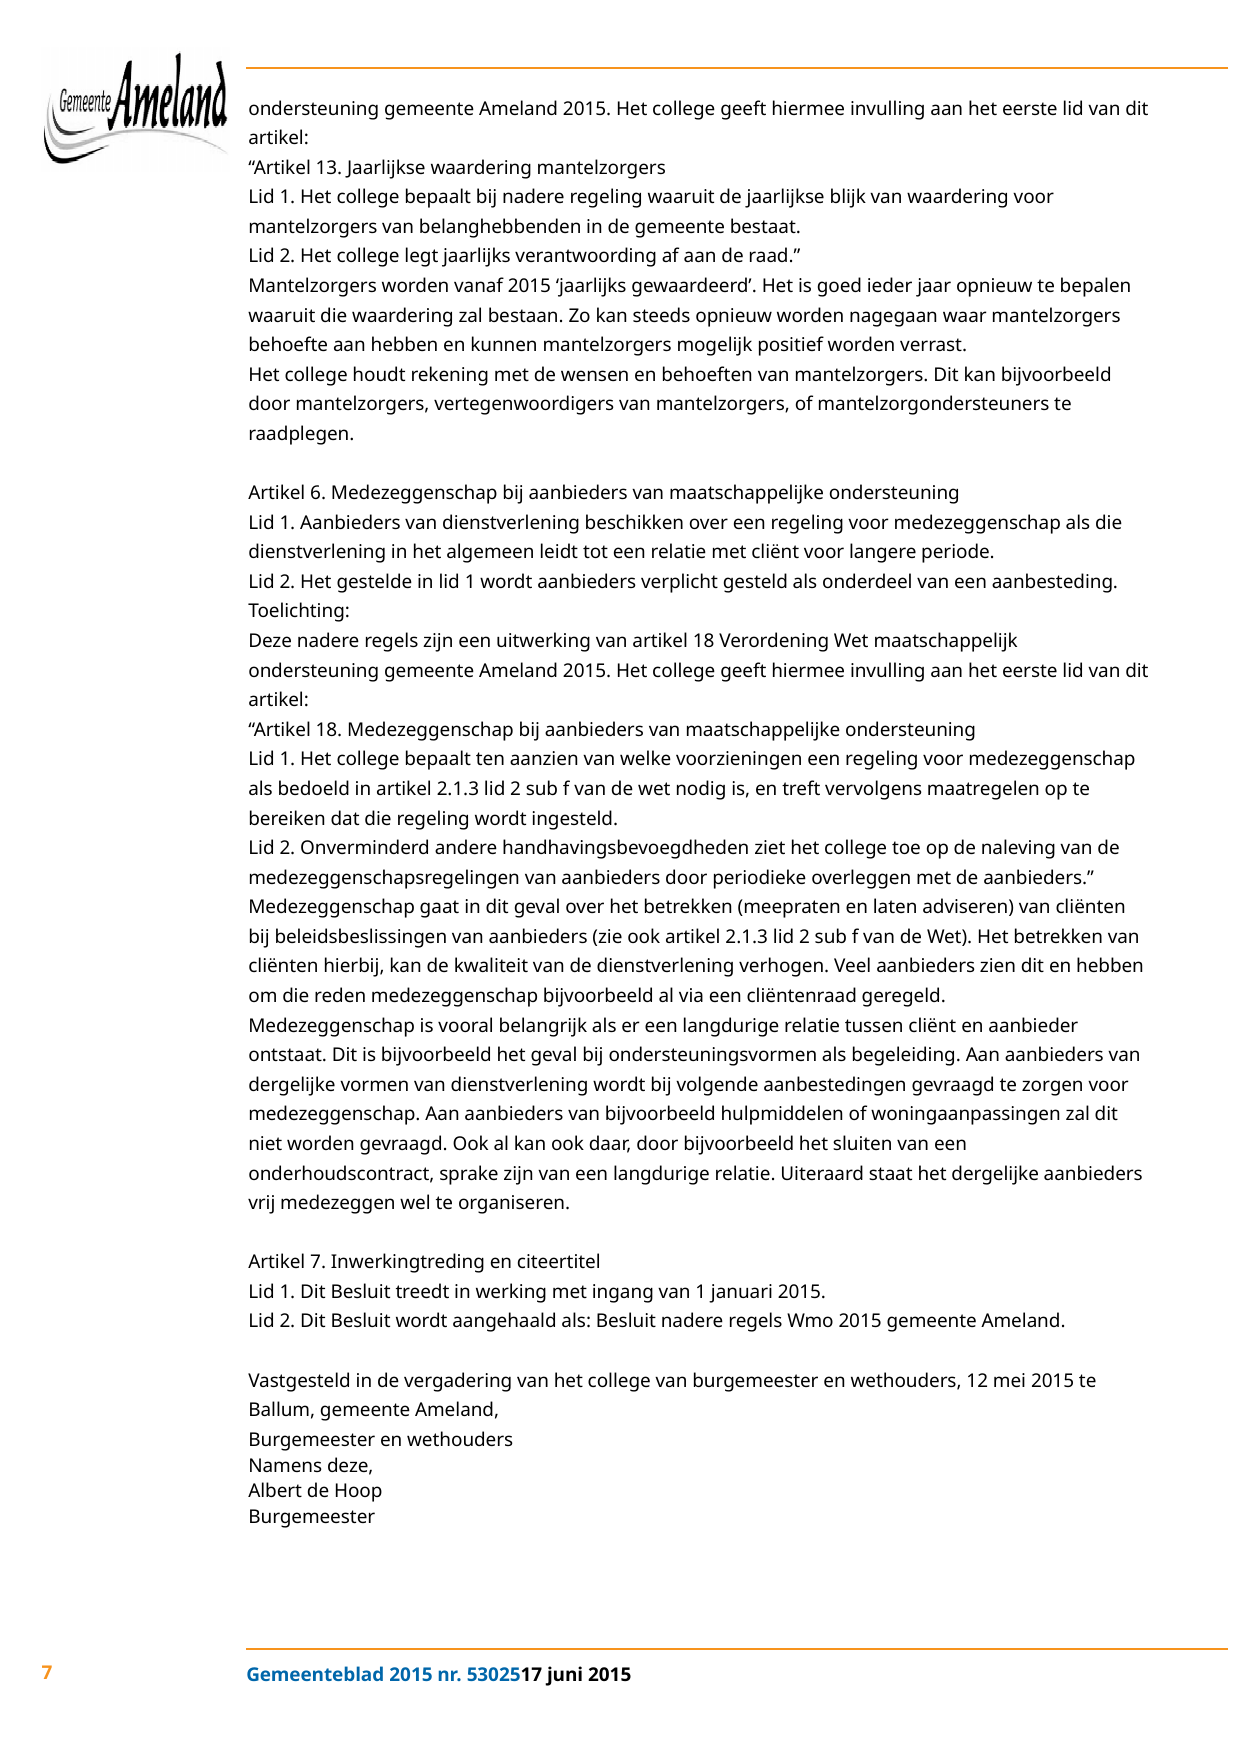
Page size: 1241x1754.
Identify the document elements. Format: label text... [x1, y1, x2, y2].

text Burgemeester [248, 1503, 1152, 1529]
text Lid 1. Het college bepaalt ten aanzien van welke voorzieningen een regeling voor medezeggenschap als bedoeld in artikel 2.1.3 lid 2 sub f van de wet nodig is, en treft vervolgens maatregelen op te bereiken dat die regeling wordt ingesteld. [248, 746, 1152, 831]
text Toelichting: [248, 598, 1152, 623]
text Artikel 6. Medezeggenschap bij aanbieders van maatschappelijke ondersteuning [248, 479, 1152, 505]
picture [41, 47, 231, 172]
text Burgemeester en wethouders [248, 1426, 1152, 1452]
text Het college houdt rekening met de wensen en behoeften van mantelzorgers. Dit kan bijvoorbeeld door mantelzorgers, vertegenwoordigers van mantelzorgers, of mantelzorgondersteuners te raadplegen. [248, 361, 1152, 446]
text Artikel 7. Inwerkingtreding en citeertitel [248, 1248, 1152, 1274]
text Medezeggenschap gaat in dit geval over het betrekken (meepraten en laten adviseren) van cliënten bij beleidsbeslissingen van aanbieders (zie ook artikel 2.1.3 lid 2 sub f van de Wet). Het betrekken van cliënten hierbij, kan de kwaliteit van de dienstverlening verhogen. Veel aanbieders zien dit en hebben om die reden medezeggenschap bijvoorbeeld al via een cliëntenraad geregeld. [248, 893, 1152, 1008]
text “Artikel 18. Medezeggenschap bij aanbieders van maatschappelijke ondersteuning [248, 716, 1152, 742]
text Lid 2. Het gestelde in lid 1 wordt aanbieders verplicht gesteld als onderdeel van een aanbesteding. [248, 568, 1152, 594]
text Lid 1. Aanbieders van dienstverlening beschikken over een regeling voor medezeggenschap als die dienstverlening in het algemeen leidt tot een relatie met cliënt voor langere periode. [248, 509, 1152, 564]
text Mantelzorgers worden vanaf 2015 ‘jaarlijks gewaardeerd’. Het is goed ieder jaar opnieuw te bepalen waaruit die waardering zal bestaan. Zo kan steeds opnieuw worden nagegaan waar mantelzorgers behoefte aan hebben en kunnen mantelzorgers mogelijk positief worden verrast. [248, 272, 1152, 357]
text “Artikel 13. Jaarlijkse waardering mantelzorgers [248, 154, 1152, 180]
text Vastgesteld in de vergadering van het college van burgemeester en wethouders, 12 mei 2015 te Ballum, gemeente Ameland, [248, 1367, 1152, 1422]
text Lid 2. Dit Besluit wordt aangehaald als: Besluit nadere regels Wmo 2015 gemeente Ameland. [248, 1308, 1152, 1333]
text ondersteuning gemeente Ameland 2015. Het college geeft hiermee invulling aan het eerste lid van dit artikel: [248, 95, 1152, 150]
text Medezeggenschap is vooral belangrijk als er een langdurige relatie tussen cliënt en aanbieder ontstaat. Dit is bijvoorbeeld het geval bij ondersteuningsvormen als begeleiding. Aan aanbieders van dergelijke vormen van dienstverlening wordt bij volgende aanbestedingen gevraagd te zorgen voor medezeggenschap. Aan aanbieders van bijvoorbeeld hulpmiddelen of woningaanpassingen zal dit niet worden gevraagd. Ook al kan ook daar, door bijvoorbeeld het sluiten van een onderhoudscontract, sprake zijn van een langdurige relatie. Uiteraard staat het dergelijke aanbieders vrij medezeggen wel te organiseren. [248, 1012, 1152, 1215]
text Lid 1. Het college bepaalt bij nadere regeling waaruit de jaarlijkse blijk van waardering voor mantelzorgers van belanghebbenden in de gemeente bestaat. [248, 183, 1152, 239]
text Lid 2. Het college legt jaarlijks verantwoording af aan de raad.” [248, 243, 1152, 268]
text Namens deze, [248, 1452, 1152, 1477]
text Albert de Hoop [248, 1477, 1152, 1503]
text Lid 1. Dit Besluit treedt in werking met ingang van 1 januari 2015. [248, 1278, 1152, 1304]
text Lid 2. Onverminderd andere handhavingsbevoegdheden ziet het college toe op de naleving van de medezeggenschapsregelingen van aanbieders door periodieke overleggen met de aanbieders.” [248, 834, 1152, 890]
text Deze nadere regels zijn een uitwerking van artikel 18 Verordening Wet maatschappelijk ondersteuning gemeente Ameland 2015. Het college geeft hiermee invulling aan het eerste lid van dit artikel: [248, 627, 1152, 712]
